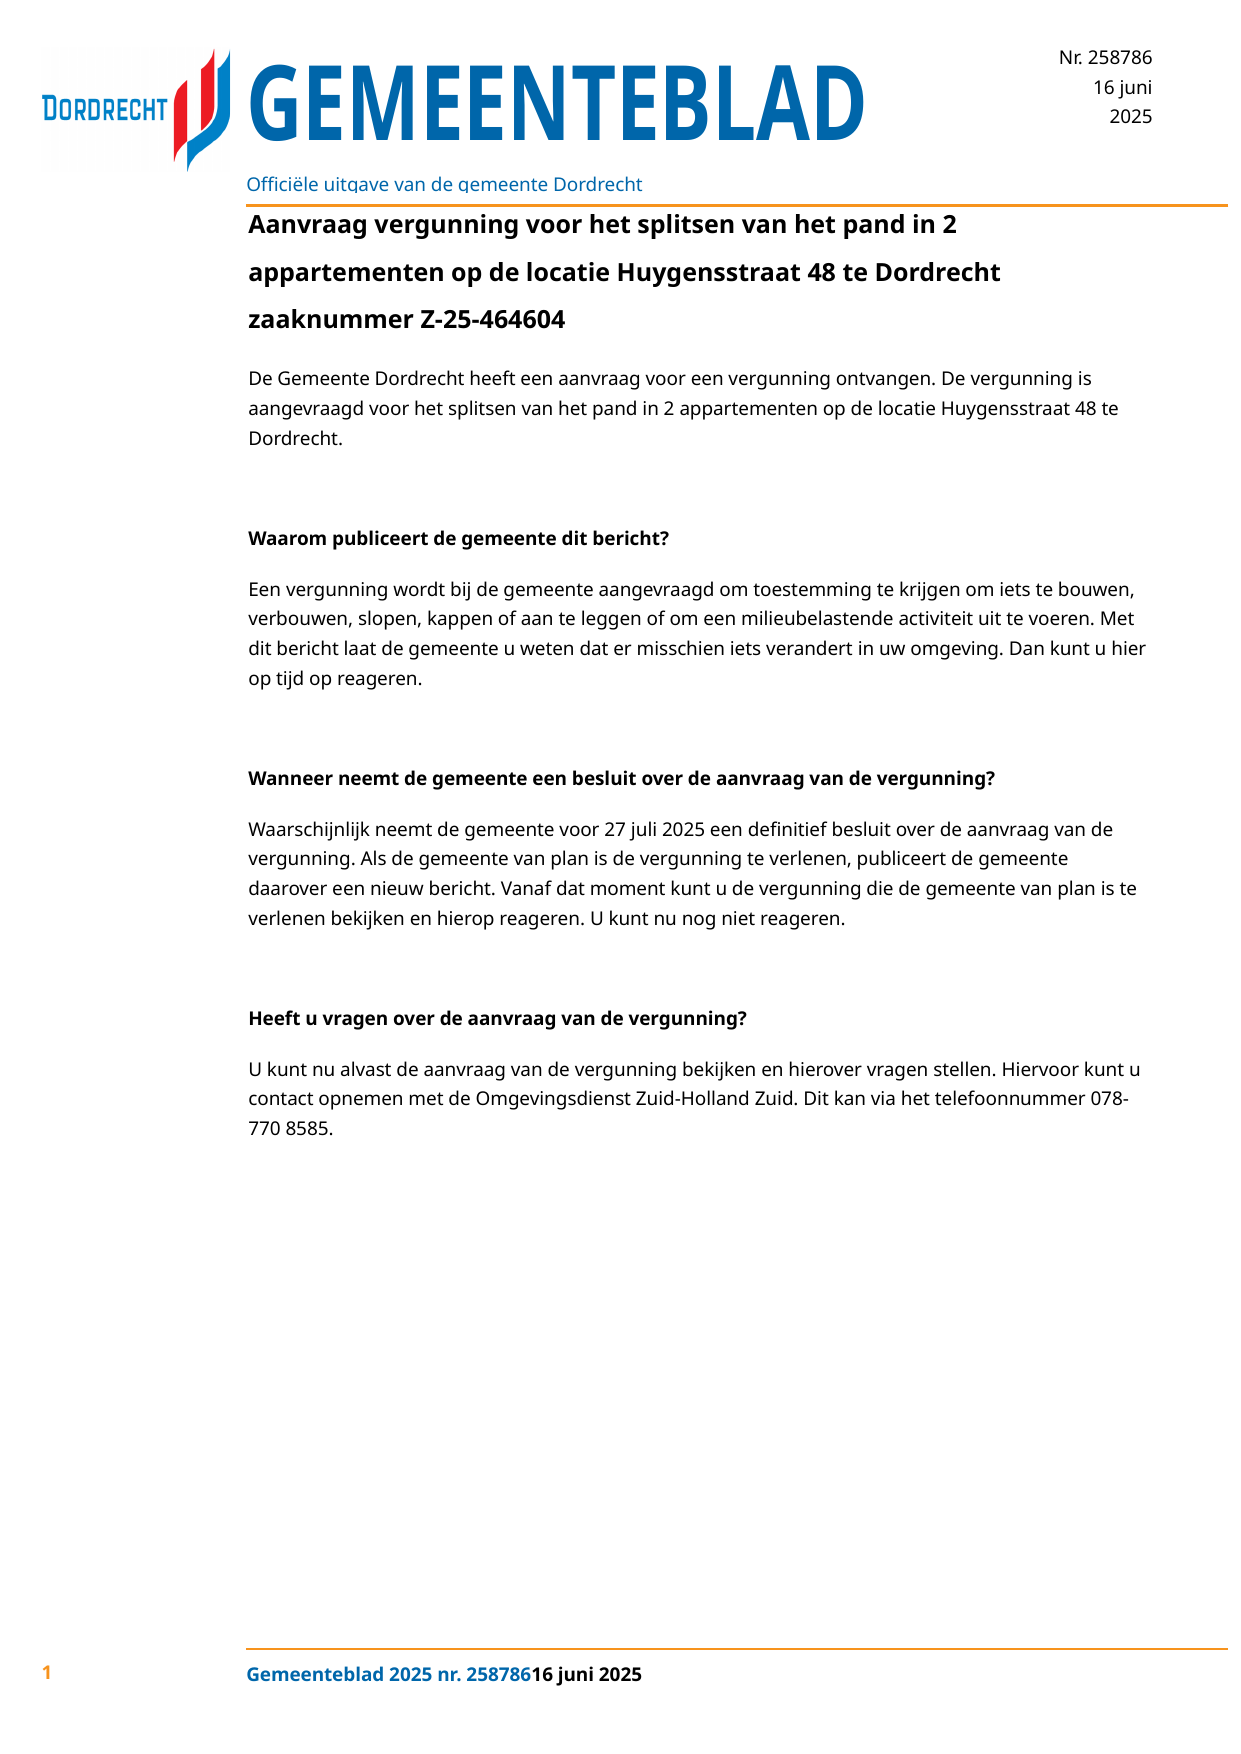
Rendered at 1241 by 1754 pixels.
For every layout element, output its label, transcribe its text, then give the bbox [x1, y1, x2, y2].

text U kunt nu alvast de aanvraag van de vergunning bekijken en hierover vragen stellen. Hiervoor kunt u contact opnemen met de Omgevingsdienst Zuid-Holland Zuid. Dit kan via het telefoonnummer 078-770 8585. [248, 1056, 1152, 1141]
text Wanneer neemt de gemeente een besluit over de aanvraag van de vergunning? [248, 766, 1152, 791]
text Waarschijnlijk neemt de gemeente voor 27 juli 2025 een definitief besluit over de aanvraag van de vergunning. Als de gemeente van plan is de vergunning te verlenen, publiceert de gemeente daarover een nieuw bericht. Vanaf dat moment kunt u de vergunning die de gemeente van plan is te verlenen bekijken en hierop reageren. U kunt nu nog niet reageren. [248, 816, 1152, 930]
text De Gemeente Dordrecht heeft een aanvraag voor een vergunning ontvangen. De vergunning is aangevraagd voor het splitsen van het pand in 2 appartementen op de locatie Huygensstraat 48 te Dordrecht. [248, 366, 1152, 450]
text Aanvraag vergunning voor het splitsen van het pand in 2 appartementen op de locatie Huygensstraat 48 te Dordrecht zaaknummer Z-25-464604 [248, 207, 1152, 336]
text Waarom publiceert de gemeente dit bericht? [248, 526, 1152, 551]
text Heeft u vragen over de aanvraag van de vergunning? [248, 1006, 1152, 1031]
picture [41, 47, 231, 172]
text Een vergunning wordt bij de gemeente aangevraagd om toestemming te krijgen om iets te bouwen, verbouwen, slopen, kappen of aan te leggen of om een milieubelastende activiteit uit te voeren. Met dit bericht laat de gemeente u weten dat er misschien iets verandert in uw omgeving. Dan kunt u hier op tijd op reageren. [248, 576, 1152, 690]
